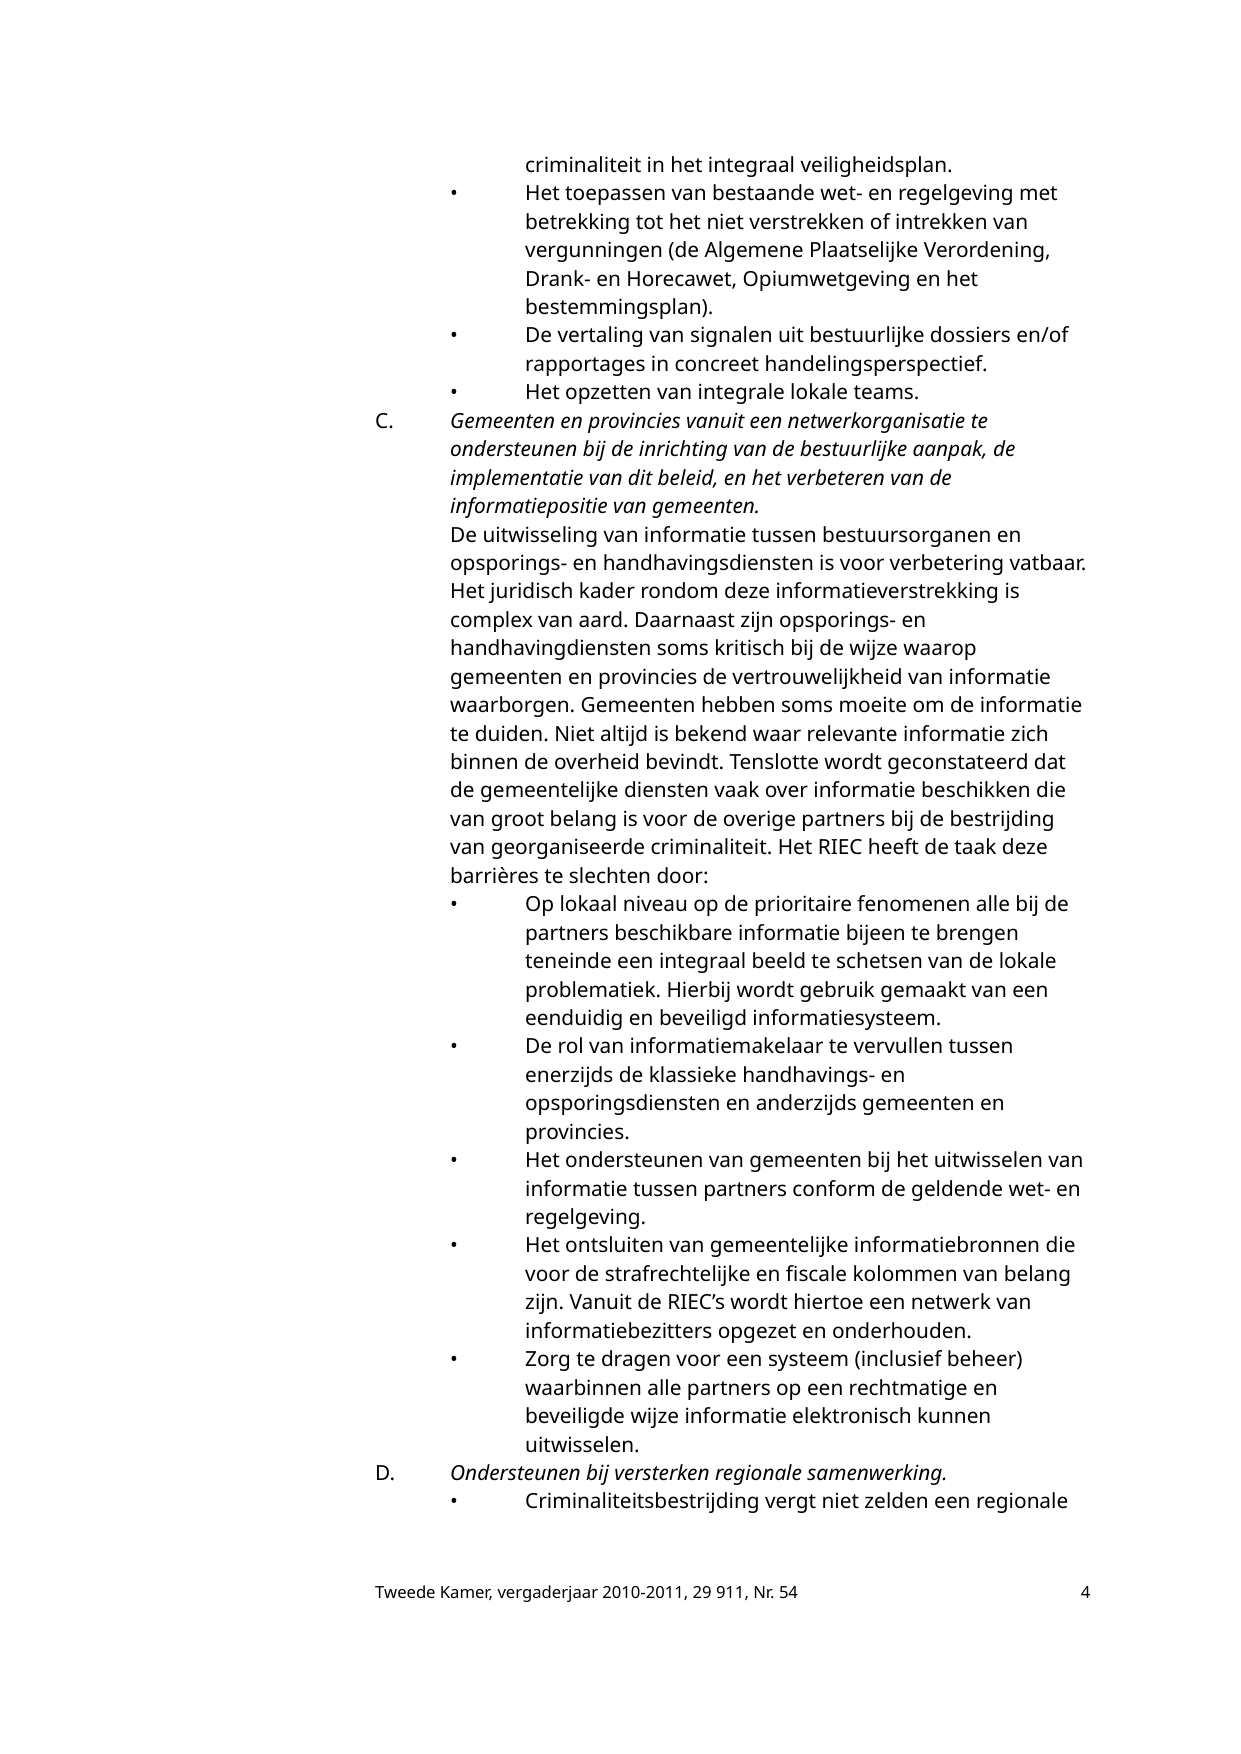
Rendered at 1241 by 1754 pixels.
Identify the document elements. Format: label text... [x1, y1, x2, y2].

list Zorg te dragen voor een systeem (inclusief beheer) waarbinnen alle partners op een rechtmatige en beveiligde wijze informatie elektronisch kunnen uitwisselen. [450, 1344, 1090, 1458]
list criminaliteit in het integraal veiligheidsplan. [450, 150, 1090, 178]
list De vertaling van signalen uit bestuurlijke dossiers en/of rapportages in concreet handelingsperspectief. [450, 321, 1090, 377]
list Het toepassen van bestaande wet- en regelgeving met betrekking tot het niet verstrekken of intrekken van vergunningen (de Algemene Plaatselijke Verordening, Drank- en Horecawet, Opiumwetgeving en het bestemmingsplan). [450, 178, 1090, 321]
list Op lokaal niveau op de prioritaire fenomenen alle bij de partners beschikbare informatie bijeen te brengen teneinde een integraal beeld te schetsen van de lokale problematiek. Hierbij wordt gebruik gemaakt van een eenduidig en beveiligd informatiesysteem. [450, 889, 1090, 1032]
list Gemeenten en provincies vanuit een netwerkorganisatie te ondersteunen bij de inrichting van de bestuurlijke aanpak, de implementatie van dit beleid, en het verbeteren van de informatiepositie van gemeenten. [375, 406, 1090, 520]
list De uitwisseling van informatie tussen bestuursorganen en opsporings- en handhavingsdiensten is voor verbetering vatbaar. Het juridisch kader rondom deze informatieverstrekking is complex van aard. Daarnaast zijn opsporings- en handhavingdiensten soms kritisch bij de wijze waarop gemeenten en provincies de vertrouwelijkheid van informatie waarborgen. Gemeenten hebben soms moeite om de informatie te duiden. Niet altijd is bekend waar relevante informatie zich binnen de overheid bevindt. Tenslotte wordt geconstateerd dat de gemeentelijke diensten vaak over informatie beschikken die van groot belang is voor de overige partners bij de bestrijding van georganiseerde criminaliteit. Het RIEC heeft de taak deze barrières te slechten door: [375, 520, 1090, 889]
list Criminaliteitsbestrijding vergt niet zelden een regionale [450, 1487, 1090, 1515]
list Het ondersteunen van gemeenten bij het uitwisselen van informatie tussen partners conform de geldende wet- en regelgeving. [450, 1145, 1090, 1231]
list Het opzetten van integrale lokale teams. [450, 377, 1090, 406]
list Het ontsluiten van gemeentelijke informatiebronnen die voor de strafrechtelijke en fiscale kolommen van belang zijn. Vanuit de RIEC’s wordt hiertoe een netwerk van informatiebezitters opgezet en onderhouden. [450, 1231, 1090, 1344]
list Ondersteunen bij versterken regionale samenwerking. [375, 1458, 1090, 1487]
list De rol van informatiemakelaar te vervullen tussen enerzijds de klassieke handhavings- en opsporingsdiensten en anderzijds gemeenten en provincies. [450, 1032, 1090, 1145]
